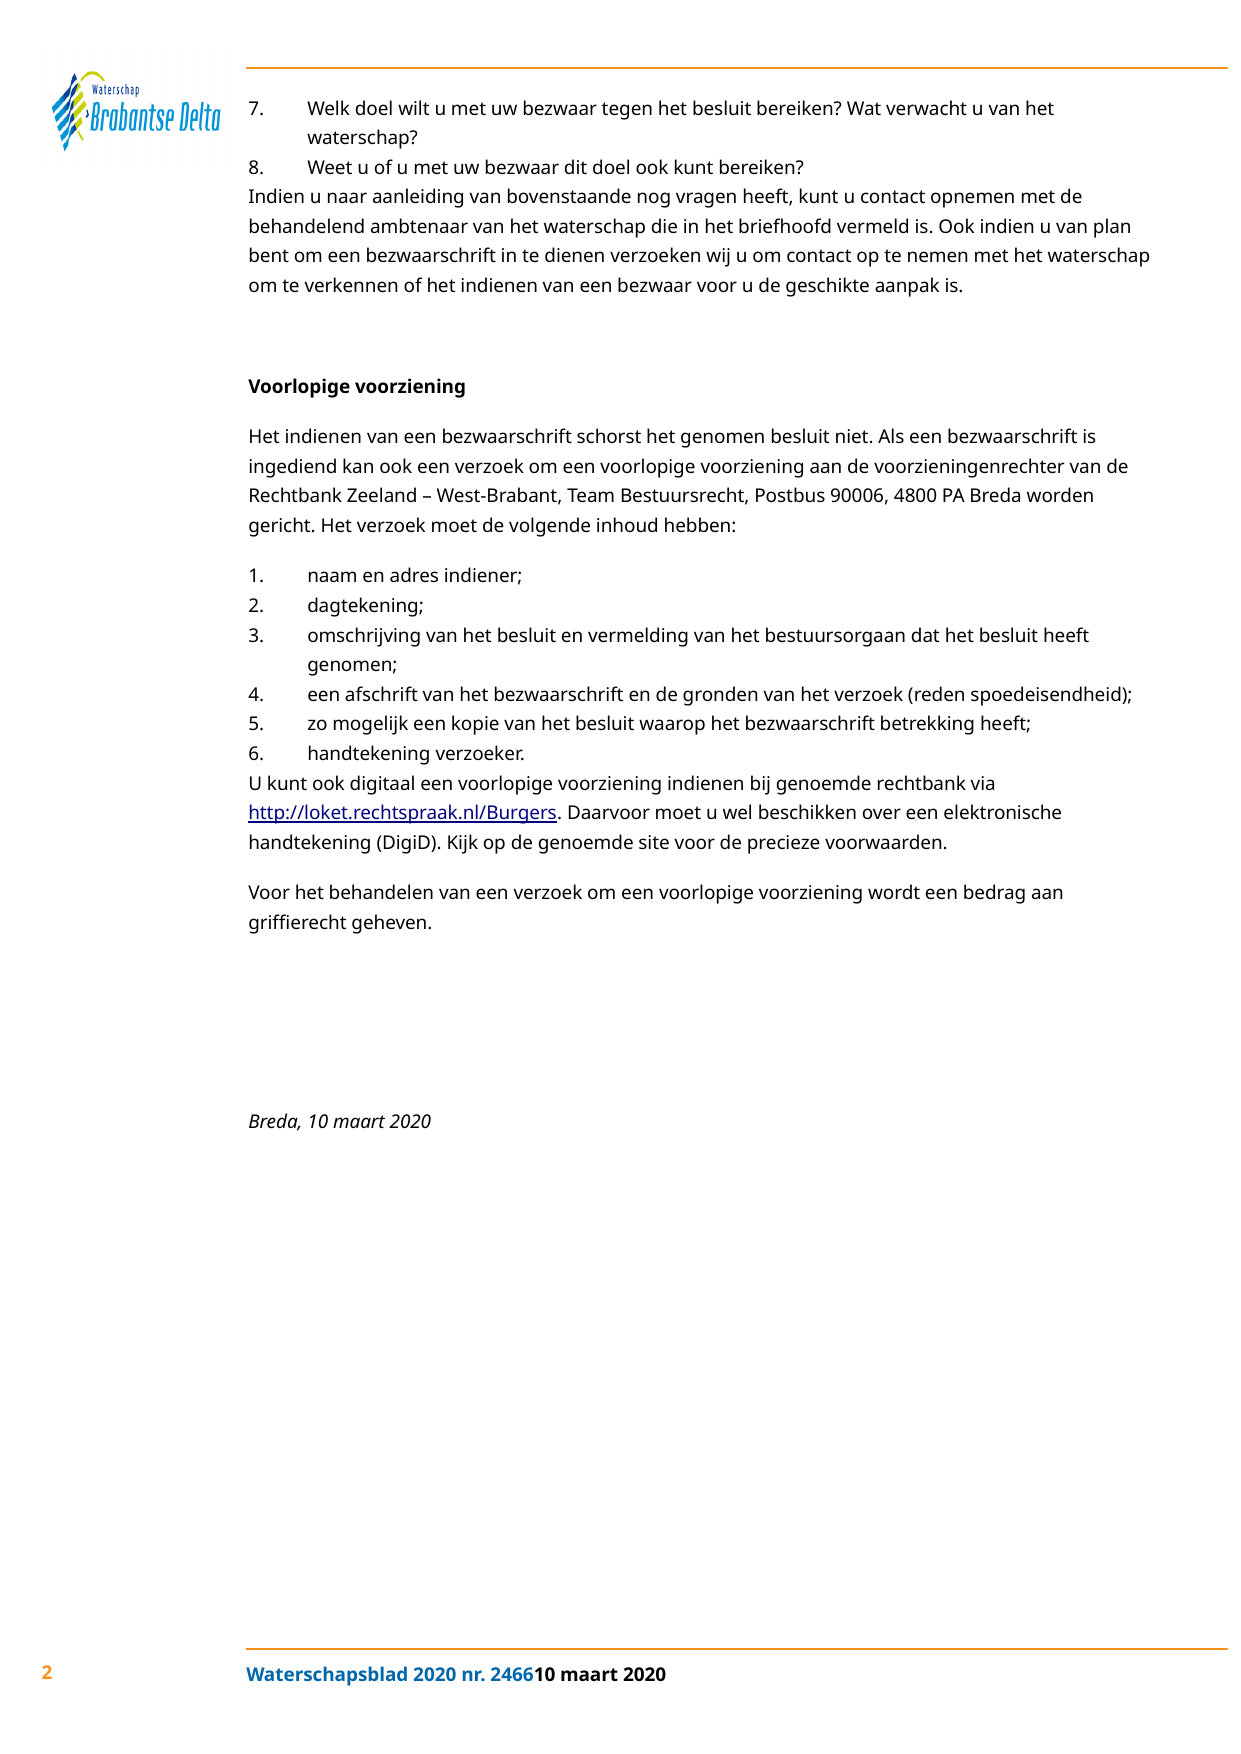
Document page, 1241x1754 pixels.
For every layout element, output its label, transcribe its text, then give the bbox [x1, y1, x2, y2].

text Breda, 10 maart 2020 [248, 1108, 1152, 1134]
text Indien u naar aanleiding van bovenstaande nog vragen heeft, kunt u contact opnemen met de behandelend ambtenaar van het waterschap die in het briefhoofd vermeld is. Ook indien u van plan bent om een bezwaarschrift in te dienen verzoeken wij u om contact op te nemen met het waterschap om te verkennen of het indienen van een bezwaar voor u de geschikte aanpak is. [248, 183, 1152, 298]
list een afschrift van het bezwaarschrift en de gronden van het verzoek (reden spoedeisendheid); [248, 681, 1152, 707]
text U kunt ook digitaal een voorlopige voorziening indienen bij genoemde rechtbank via http://loket.rechtspraak.nl/Burgers. Daarvoor moet u wel beschikken over een elektronische handtekening (DigiD). Kijk op de genoemde site voor de precieze voorwaarden. [248, 770, 1152, 855]
list handtekening verzoeker. [248, 740, 1152, 766]
list omschrijving van het besluit en vermelding van het bestuursorgaan dat het besluit heeft genomen; [248, 622, 1152, 677]
list Welk doel wilt u met uw bezwaar tegen het besluit bereiken? Wat verwacht u van het waterschap? [248, 95, 1152, 150]
text Het indienen van een bezwaarschrift schorst het genomen besluit niet. Als een bezwaarschrift is ingediend kan ook een verzoek om een voorlopige voorziening aan de voorzieningenrechter van de Rechtbank Zeeland – West-Brabant, Team Bestuursrecht, Postbus 90006, 4800 PA Breda worden gericht. Het verzoek moet de volgende inhoud hebben: [248, 423, 1152, 538]
list Weet u of u met uw bezwaar dit doel ook kunt bereiken? [248, 154, 1152, 180]
list zo mogelijk een kopie van het besluit waarop het bezwaarschrift betrekking heeft; [248, 711, 1152, 736]
list dagtekening; [248, 592, 1152, 618]
text Voor het behandelen van een verzoek om een voorlopige voorziening wordt een bedrag aan griffierecht geheven. [248, 879, 1152, 935]
picture [41, 47, 231, 172]
list naam en adres indiener; [248, 563, 1152, 588]
text Voorlopige voorziening [248, 373, 1152, 399]
